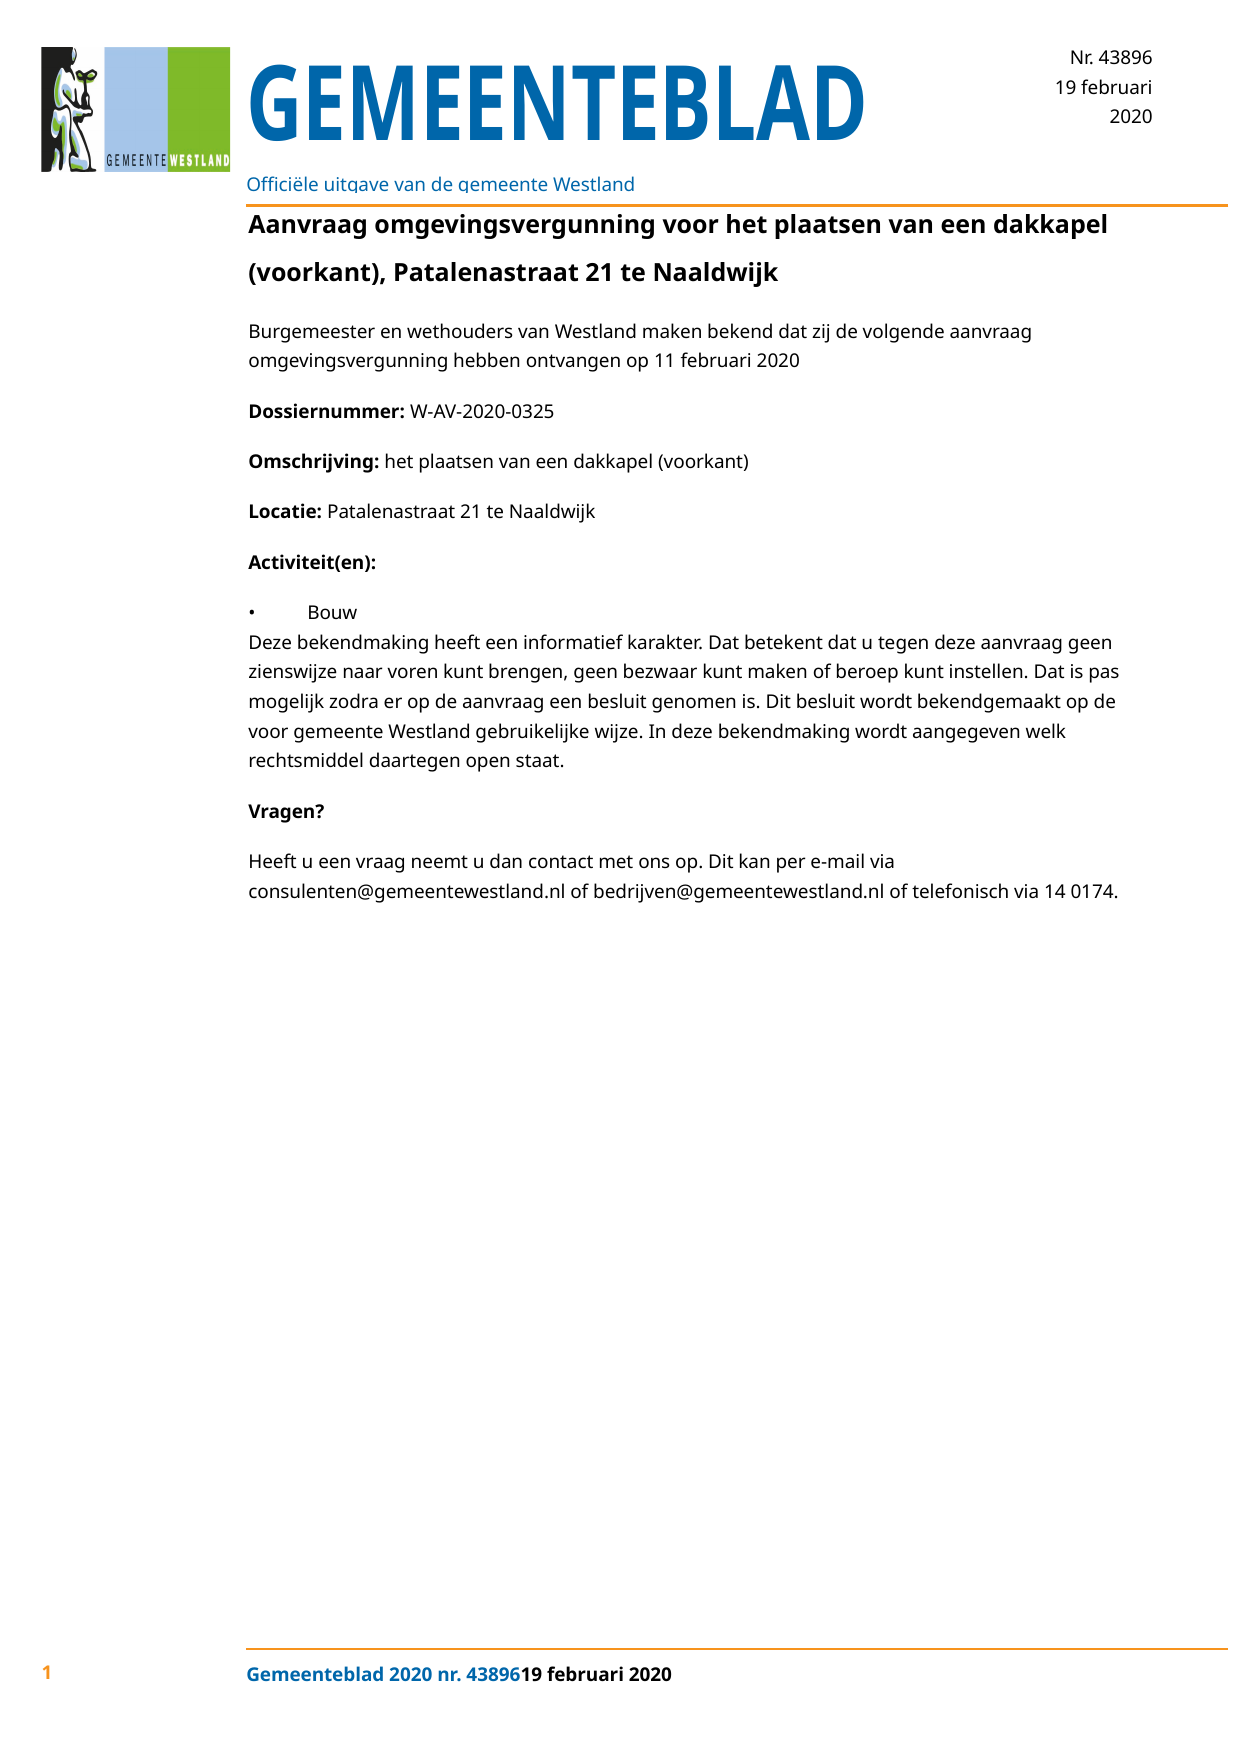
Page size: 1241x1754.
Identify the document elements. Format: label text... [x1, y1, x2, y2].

text Dossiernummer: W-AV-2020-0325 [248, 398, 1152, 424]
text Omschrijving: het plaatsen van een dakkapel (voorkant) [248, 448, 1152, 474]
list Bouw [248, 599, 1152, 625]
text Locatie: Patalenastraat 21 te Naaldwijk [248, 499, 1152, 524]
text Aanvraag omgevingsvergunning voor het plaatsen van een dakkapel (voorkant), Patalenastraat 21 te Naaldwijk [248, 207, 1152, 288]
text Vragen? [248, 798, 1152, 824]
text Heeft u een vraag neemt u dan contact met ons op. Dit kan per e-mail via consulenten@gemeentewestland.nl of bedrijven@gemeentewestland.nl of telefonisch via 14 0174. [248, 848, 1152, 904]
text Activiteit(en): [248, 549, 1152, 575]
text Deze bekendmaking heeft een informatief karakter. Dat betekent dat u tegen deze aanvraag geen zienswijze naar voren kunt brengen, geen bezwaar kunt maken of beroep kunt instellen. Dat is pas mogelijk zodra er op de aanvraag een besluit genomen is. Dit besluit wordt bekendgemaakt op de voor gemeente Westland gebruikelijke wijze. In deze bekendmaking wordt aangegeven welk rechtsmiddel daartegen open staat. [248, 629, 1152, 773]
text Burgemeester en wethouders van Westland maken bekend dat zij de volgende aanvraag omgevingsvergunning hebben ontvangen op 11 februari 2020 [248, 318, 1152, 373]
picture [41, 47, 231, 172]
